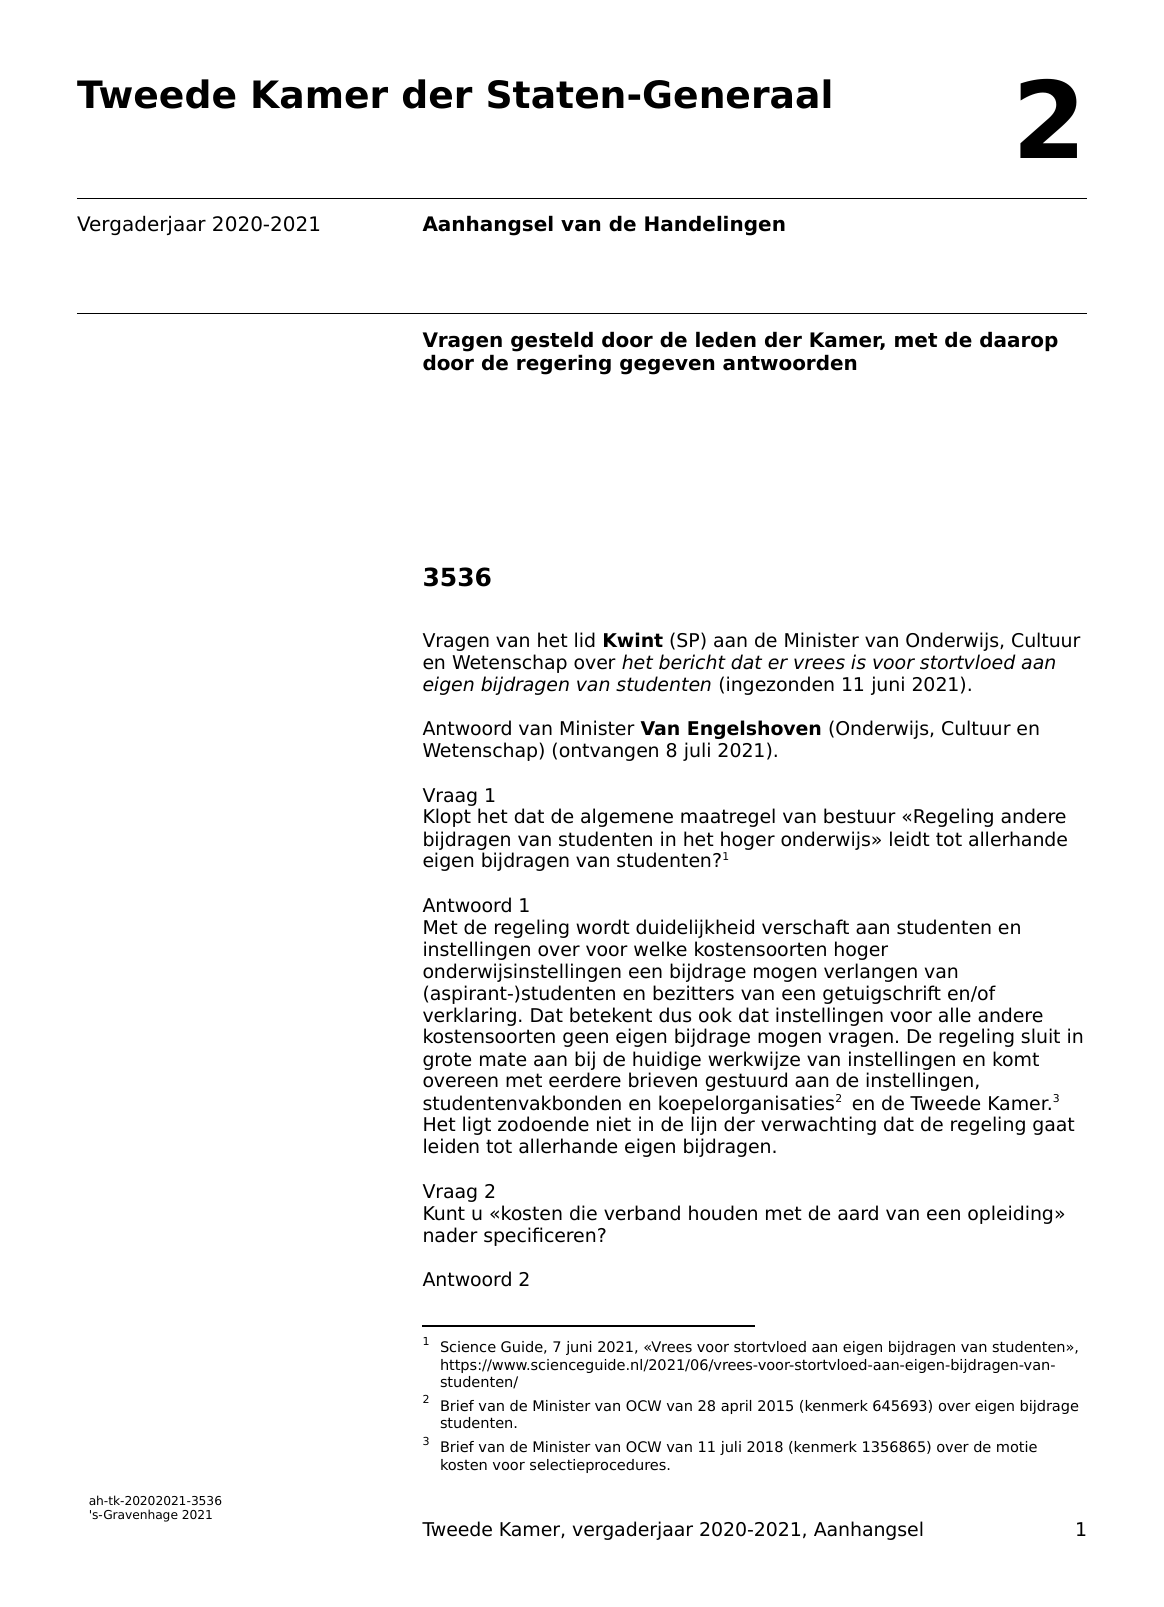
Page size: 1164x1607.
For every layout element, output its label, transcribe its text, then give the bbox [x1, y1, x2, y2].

text Brief van de Minister van OCW van 28 april 2015 (kenmerk 645693) over eigen bijdrage studenten. [422, 1393, 1087, 1432]
text Vraag 2 [422, 1181, 1087, 1202]
text 3536 [422, 563, 1087, 592]
text Met de regeling wordt duidelijkheid verschaft aan studenten en instellingen over voor welke kostensoorten hoger onderwijsinstellingen een bijdrage mogen verlangen van (aspirant-)studenten en bezitters van een getuigschrift en/of verklaring. Dat betekent dus ook dat instellingen voor alle andere kostensoorten geen eigen bijdrage mogen vragen. De regeling sluit in grote mate aan bij de huidige werkwijze van instellingen en komt overeen met eerdere brieven gestuurd aan de instellingen, studentenvakbonden en koepelorganisaties en de Tweede Kamer. Het ligt zodoende niet in de lijn der verwachting dat de regeling gaat leiden tot allerhande eigen bijdragen. [422, 917, 1087, 1158]
text Vraag 1 [422, 784, 1087, 806]
table_cell Vergaderjaar 2020-2021 [77, 199, 422, 313]
text Brief van de Minister van OCW van 11 juli 2018 (kenmerk 1356865) over de motie kosten voor selectieprocedures. [422, 1435, 1087, 1474]
text Science Guide, 7 juni 2021, «Vrees voor stortvloed aan eigen bijdragen van studenten», https://www.scienceguide.nl/2021/06/vrees-voor-stortvloed-aan-eigen-bijdragen-van-studenten/ [422, 1335, 1087, 1391]
table_cell [77, 314, 422, 375]
text ah-tk-20202021-3536 [88, 1494, 323, 1508]
text Antwoord 1 [422, 894, 1087, 917]
text Antwoord van Minister Van Engelshoven (Onderwijs, Cultuur en Wetenschap) (ontvangen 8 juli 2021). [422, 718, 1087, 762]
text Klopt het dat de algemene maatregel van bestuur «Regeling andere bijdragen van studenten in het hoger onderwijs» leidt tot allerhande eigen bijdragen van studenten? [422, 806, 1087, 872]
table_cell Vragen gesteld door de leden der Kamer, met de daarop door de regering gegeven antwoorden [422, 314, 1087, 375]
text 's-Gravenhage 2021 [88, 1508, 323, 1522]
table_header Tweede Kamer der Staten-Generaal [77, 59, 886, 198]
text Kunt u «kosten die verband houden met de aard van een opleiding» nader specificeren? [422, 1202, 1087, 1246]
text Antwoord 2 [422, 1269, 1087, 1291]
table_header 2 [886, 59, 1087, 198]
text Vragen van het lid Kwint (SP) aan de Minister van Onderwijs, Cultuur en Wetenschap over het bericht dat er vrees is voor stortvloed aan eigen bijdragen van studenten (ingezonden 11 juni 2021). [422, 630, 1087, 696]
table_cell Aanhangsel van de Handelingen [422, 199, 1087, 313]
